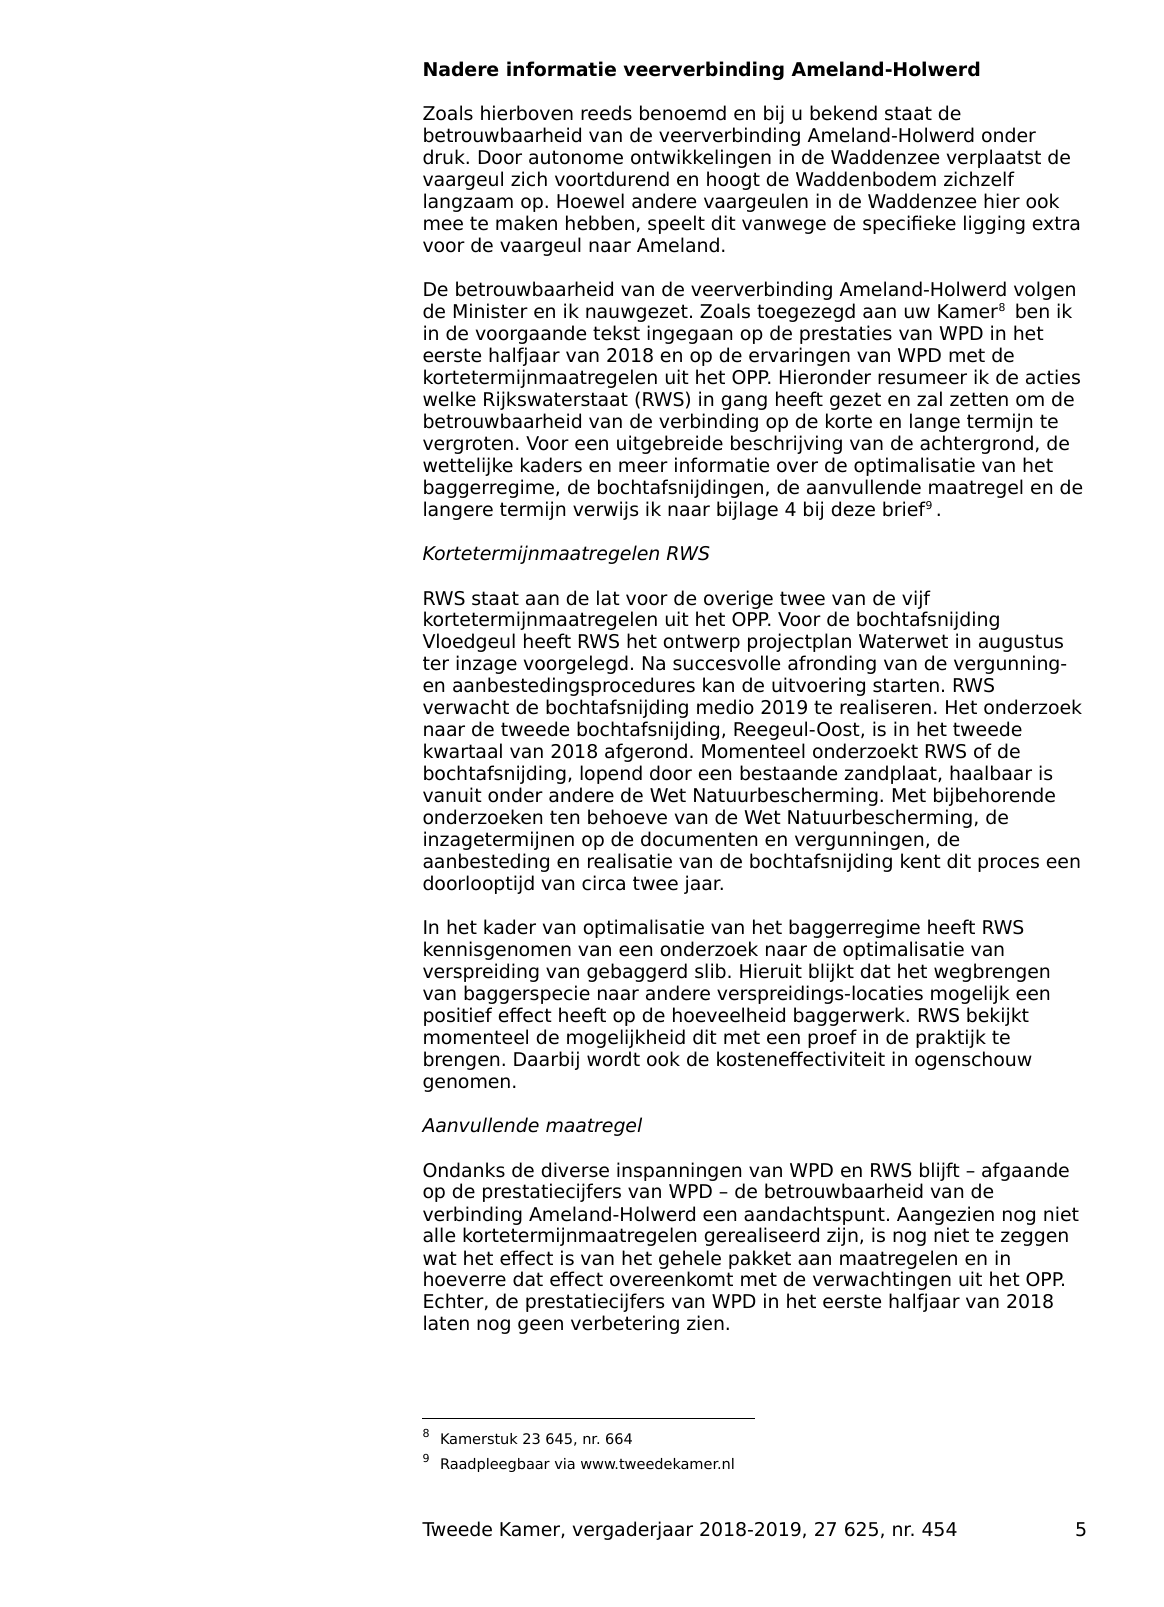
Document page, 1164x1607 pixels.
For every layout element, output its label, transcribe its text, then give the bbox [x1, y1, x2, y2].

subtitle Aanvullende maatregel [422, 1115, 1087, 1137]
text De betrouwbaarheid van de veerverbinding Ameland-Holwerd volgen de Minister en ik nauwgezet. Zoals toegezegd aan uw Kamer ben ik in de voorgaande tekst ingegaan op de prestaties van WPD in het eerste halfjaar van 2018 en op de ervaringen van WPD met de kortetermijnmaatregelen uit het OPP. Hieronder resumeer ik de acties welke Rijkswaterstaat (RWS) in gang heeft gezet en zal zetten om de betrouwbaarheid van de verbinding op de korte en lange termijn te vergroten. Voor een uitgebreide beschrijving van de achtergrond, de wettelijke kaders en meer informatie over de optimalisatie van het baggerregime, de bochtafsnijdingen, de aanvullende maatregel en de langere termijn verwijs ik naar bijlage 4 bij deze brief. [422, 279, 1087, 521]
text RWS staat aan de lat voor de overige twee van de vijf kortetermijnmaatregelen uit het OPP. Voor de bochtafsnijding Vloedgeul heeft RWS het ontwerp projectplan Waterwet in augustus ter inzage voorgelegd. Na succesvolle afronding van de vergunning- en aanbestedingsprocedures kan de uitvoering starten. RWS verwacht de bochtafsnijding medio 2019 te realiseren. Het onderzoek naar de tweede bochtafsnijding, Reegeul-Oost, is in het tweede kwartaal van 2018 afgerond. Momenteel onderzoekt RWS of de bochtafsnijding, lopend door een bestaande zandplaat, haalbaar is vanuit onder andere de Wet Natuurbescherming. Met bijbehorende onderzoeken ten behoeve van de Wet Natuurbescherming, de inzagetermijnen op de documenten en vergunningen, de aanbesteding en realisatie van de bochtafsnijding kent dit proces een doorlooptijd van circa twee jaar. [422, 587, 1087, 895]
text Zoals hierboven reeds benoemd en bij u bekend staat de betrouwbaarheid van de veerverbinding Ameland-Holwerd onder druk. Door autonome ontwikkelingen in de Waddenzee verplaatst de vaargeul zich voortdurend en hoogt de Waddenbodem zichzelf langzaam op. Hoewel andere vaargeulen in de Waddenzee hier ook mee te maken hebben, speelt dit vanwege de specifieke ligging extra voor de vaargeul naar Ameland. [422, 103, 1087, 257]
text Kamerstuk 23 645, nr. 664 [422, 1427, 1087, 1449]
text In het kader van optimalisatie van het baggerregime heeft RWS kennisgenomen van een onderzoek naar de optimalisatie van verspreiding van gebaggerd slib. Hieruit blijkt dat het wegbrengen van baggerspecie naar andere verspreidings-locaties mogelijk een positief effect heeft op de hoeveelheid baggerwerk. RWS bekijkt momenteel de mogelijkheid dit met een proef in de praktijk te brengen. Daarbij wordt ook de kosteneffectiviteit in ogenschouw genomen. [422, 917, 1087, 1093]
subtitle Nadere informatie veerverbinding Ameland-Holwerd [422, 59, 1087, 81]
text Ondanks de diverse inspanningen van WPD en RWS blijft – afgaande op de prestatiecijfers van WPD – de betrouwbaarheid van de verbinding Ameland-Holwerd een aandachtspunt. Aangezien nog niet alle kortetermijnmaatregelen gerealiseerd zijn, is nog niet te zeggen wat het effect is van het gehele pakket aan maatregelen en in hoeverre dat effect overeenkomt met de verwachtingen uit het OPP. Echter, de prestatiecijfers van WPD in het eerste halfjaar van 2018 laten nog geen verbetering zien. [422, 1159, 1087, 1335]
subtitle Kortetermijnmaatregelen RWS [422, 543, 1087, 565]
text Raadpleegbaar via www.tweedekamer.nl [422, 1452, 1087, 1474]
